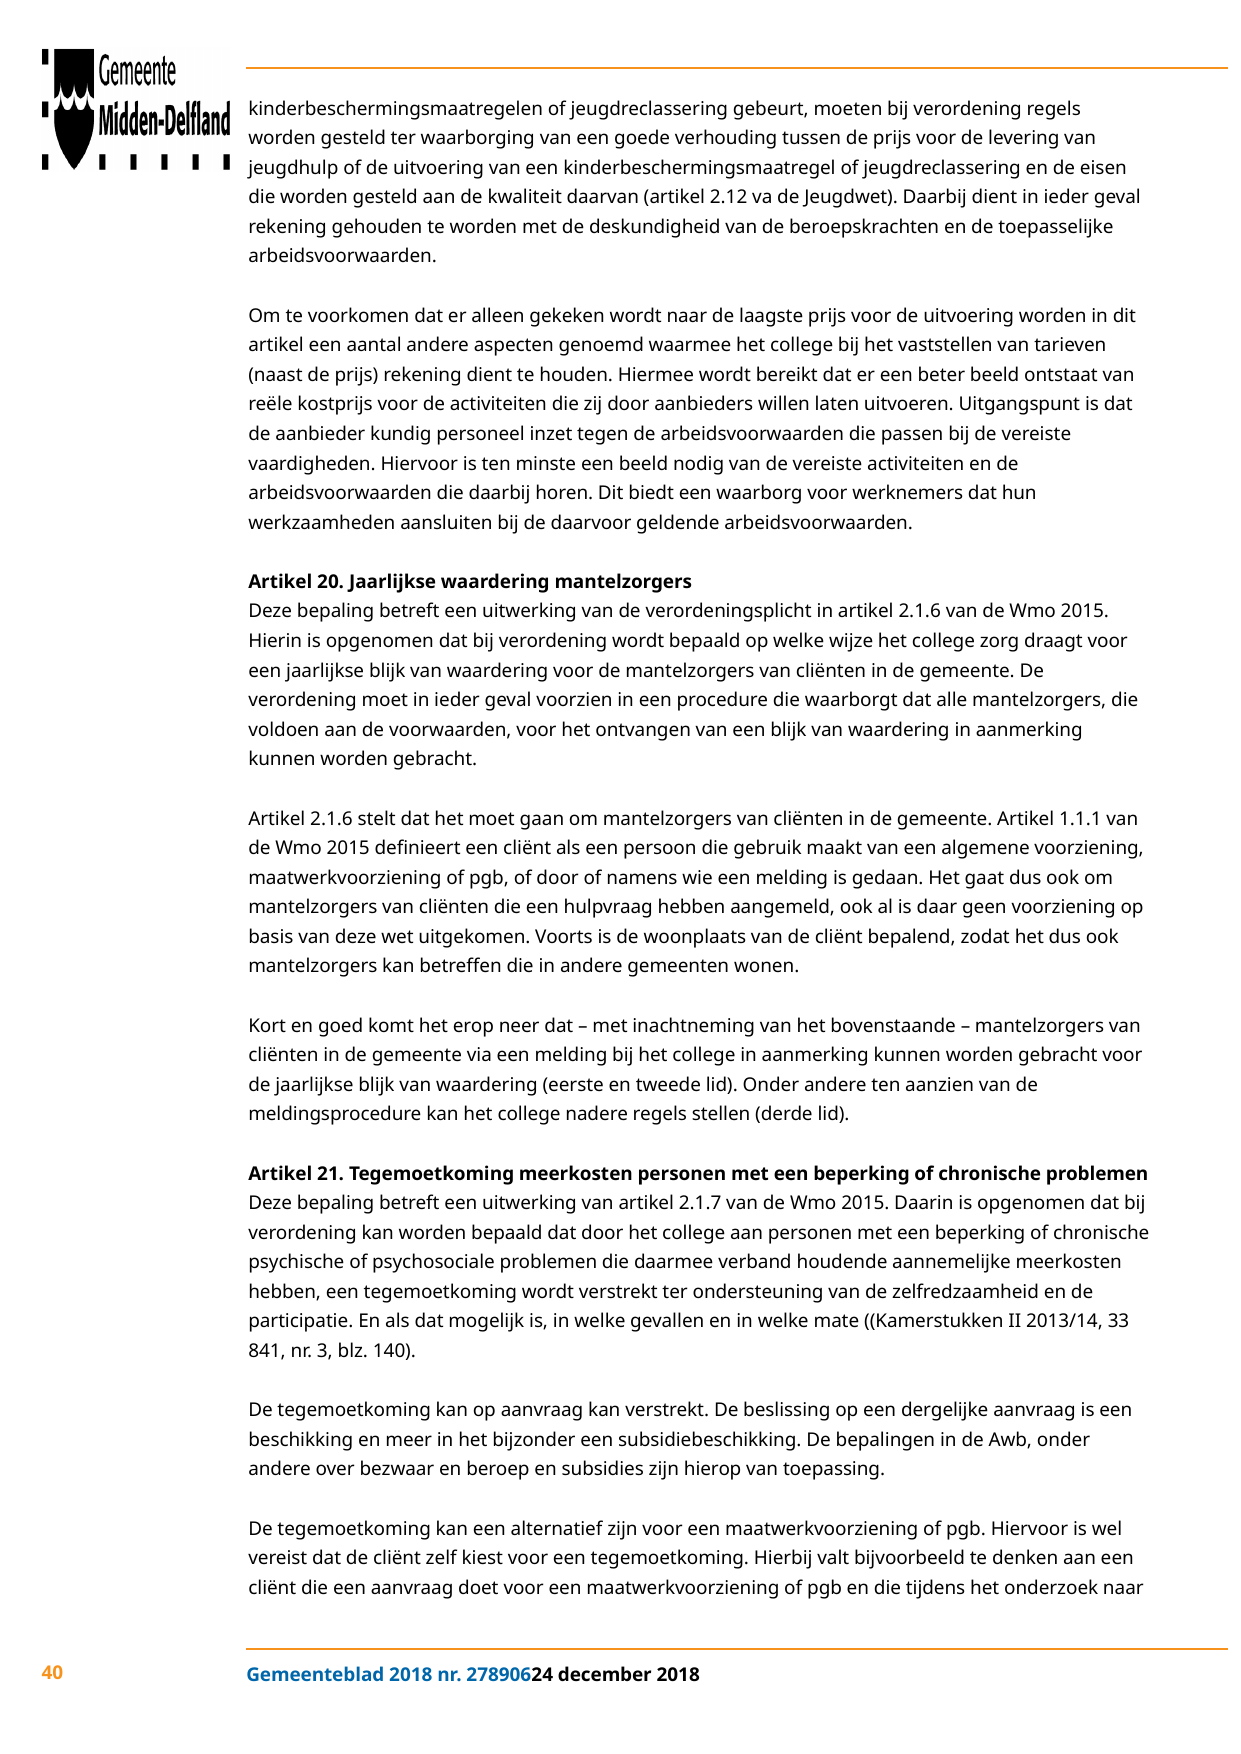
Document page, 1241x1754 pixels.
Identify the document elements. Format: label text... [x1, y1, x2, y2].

text Artikel 21. Tegemoetkoming meerkosten personen met een beperking of chronische problemen [248, 1160, 1152, 1186]
text Deze bepaling betreft een uitwerking van de verordeningsplicht in artikel 2.1.6 van de Wmo 2015. Hierin is opgenomen dat bij verordening wordt bepaald op welke wijze het college zorg draagt voor een jaarlijkse blijk van waardering voor de mantelzorgers van cliënten in de gemeente. De verordening moet in ieder geval voorzien in een procedure die waarborgt dat alle mantelzorgers, die voldoen aan de voorwaarden, voor het ontvangen van een blijk van waardering in aanmerking kunnen worden gebracht. [248, 598, 1152, 771]
text De tegemoetkoming kan op aanvraag kan verstrekt. De beslissing op een dergelijke aanvraag is een beschikking en meer in het bijzonder een subsidiebeschikking. De bepalingen in de Awb, onder andere over bezwaar en beroep en subsidies zijn hierop van toepassing. [248, 1396, 1152, 1481]
text kinderbeschermingsmaatregelen of jeugdreclassering gebeurt, moeten bij verordening regels worden gesteld ter waarborging van een goede verhouding tussen de prijs voor de levering van jeugdhulp of de uitvoering van een kinderbeschermingsmaatregel of jeugdreclassering en de eisen die worden gesteld aan de kwaliteit daarvan (artikel 2.12 va de Jeugdwet). Daarbij dient in ieder geval rekening gehouden te worden met de deskundigheid van de beroepskrachten en de toepasselijke arbeidsvoorwaarden. [248, 95, 1152, 268]
text De tegemoetkoming kan een alternatief zijn voor een maatwerkvoorziening of pgb. Hiervoor is wel vereist dat de cliënt zelf kiest voor een tegemoetkoming. Hierbij valt bijvoorbeeld te denken aan een cliënt die een aanvraag doet voor een maatwerkvoorziening of pgb en die tijdens het onderzoek naar [248, 1515, 1152, 1600]
text Artikel 20. Jaarlijkse waardering mantelzorgers [248, 568, 1152, 594]
text Artikel 2.1.6 stelt dat het moet gaan om mantelzorgers van cliënten in de gemeente. Artikel 1.1.1 van de Wmo 2015 definieert een cliënt als een persoon die gebruik maakt van een algemene voorziening, maatwerkvoorziening of pgb, of door of namens wie een melding is gedaan. Het gaat dus ook om mantelzorgers van cliënten die een hulpvraag hebben aangemeld, ook al is daar geen voorziening op basis van deze wet uitgekomen. Voorts is de woonplaats van de cliënt bepalend, zodat het dus ook mantelzorgers kan betreffen die in andere gemeenten wonen. [248, 805, 1152, 978]
text Deze bepaling betreft een uitwerking van artikel 2.1.7 van de Wmo 2015. Daarin is opgenomen dat bij verordening kan worden bepaald dat door het college aan personen met een beperking of chronische psychische of psychosociale problemen die daarmee verband houdende aannemelijke meerkosten hebben, een tegemoetkoming wordt verstrekt ter ondersteuning van de zelfredzaamheid en de participatie. En als dat mogelijk is, in welke gevallen en in welke mate ((Kamerstukken II 2013/14, 33 841, nr. 3, blz. 140). [248, 1189, 1152, 1363]
text Kort en goed komt het erop neer dat – met inachtneming van het bovenstaande – mantelzorgers van cliënten in de gemeente via een melding bij het college in aanmerking kunnen worden gebracht voor de jaarlijkse blijk van waardering (eerste en tweede lid). Onder andere ten aanzien van de meldingsprocedure kan het college nadere regels stellen (derde lid). [248, 1012, 1152, 1126]
picture [41, 47, 231, 172]
text Om te voorkomen dat er alleen gekeken wordt naar de laagste prijs voor de uitvoering worden in dit artikel een aantal andere aspecten genoemd waarmee het college bij het vaststellen van tarieven (naast de prijs) rekening dient te houden. Hiermee wordt bereikt dat er een beter beeld ontstaat van reële kostprijs voor de activiteiten die zij door aanbieders willen laten uitvoeren. Uitgangspunt is dat de aanbieder kundig personeel inzet tegen de arbeidsvoorwaarden die passen bij de vereiste vaardigheden. Hiervoor is ten minste een beeld nodig van de vereiste activiteiten en de arbeidsvoorwaarden die daarbij horen. Dit biedt een waarborg voor werknemers dat hun werkzaamheden aansluiten bij de daarvoor geldende arbeidsvoorwaarden. [248, 302, 1152, 535]
